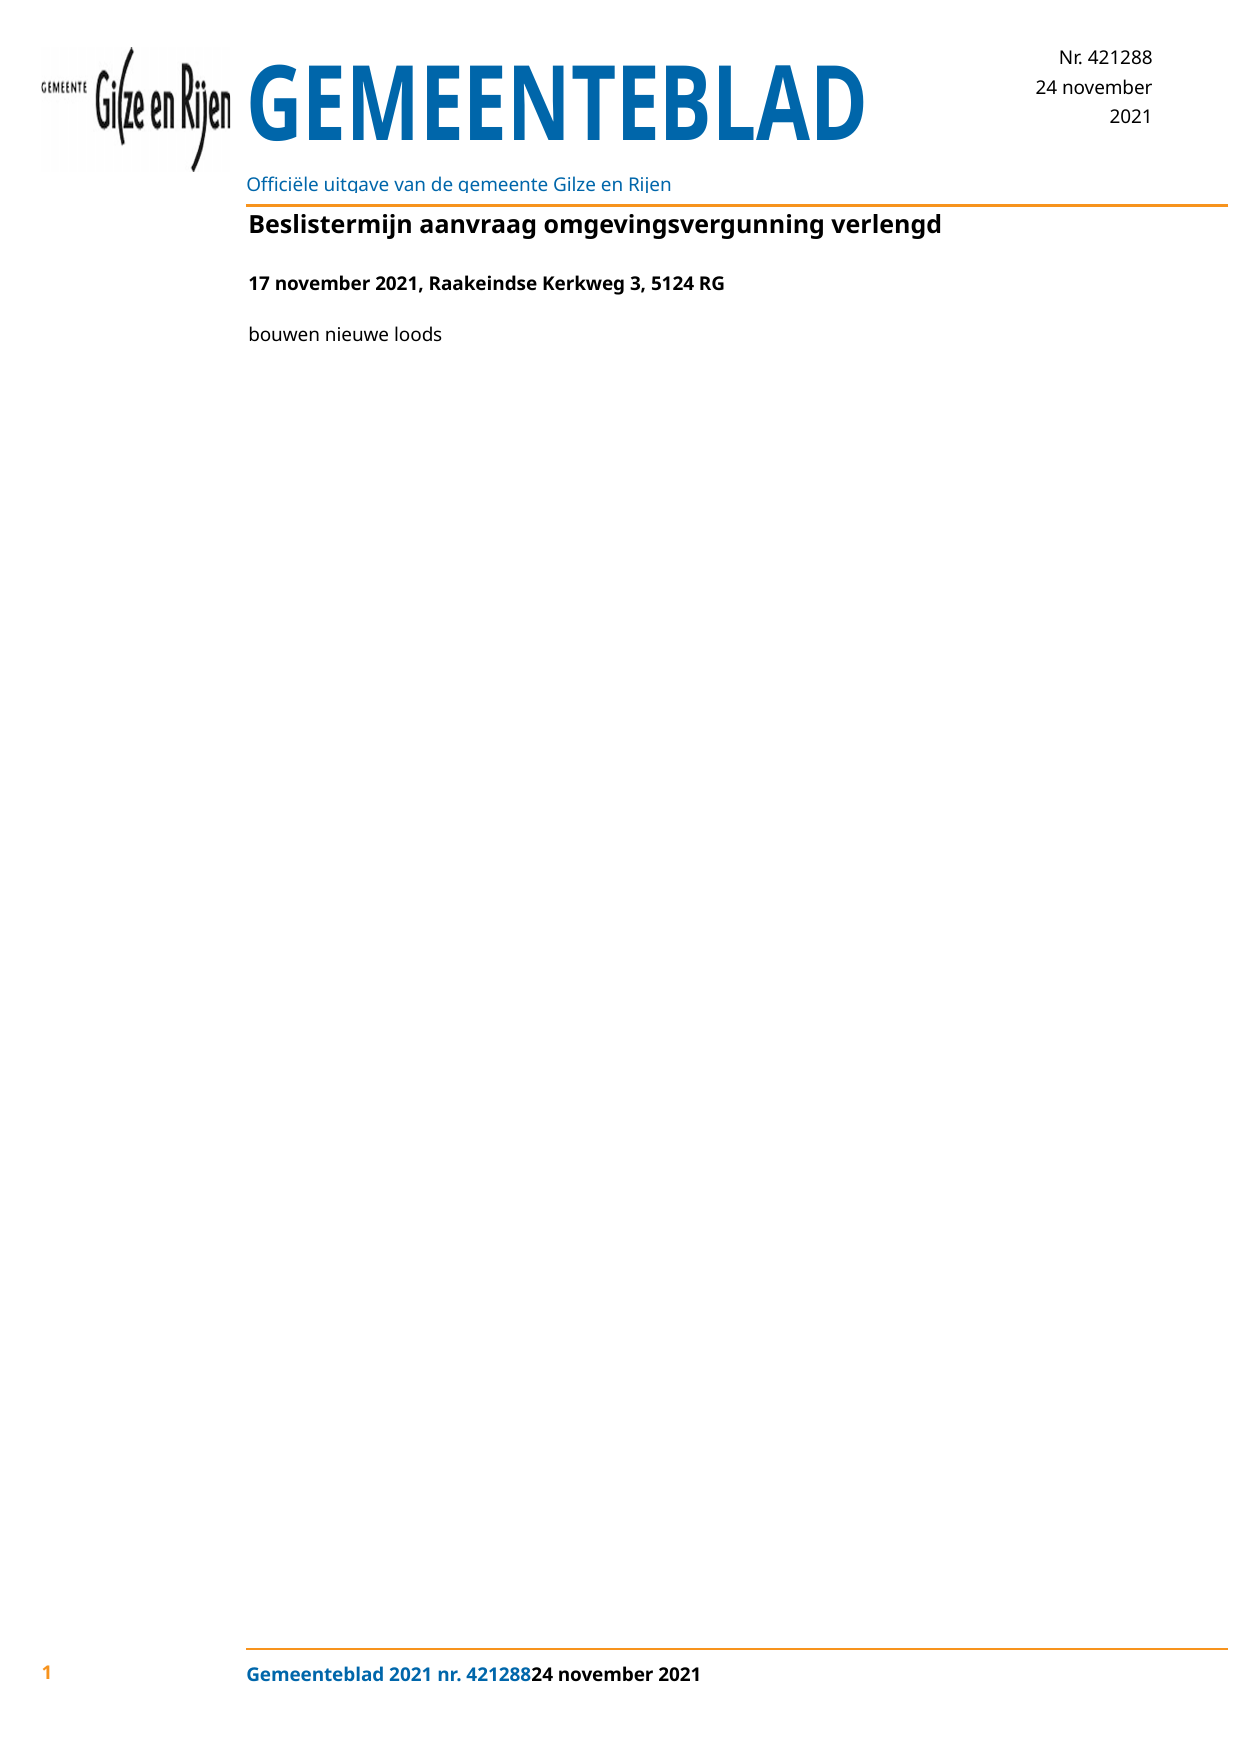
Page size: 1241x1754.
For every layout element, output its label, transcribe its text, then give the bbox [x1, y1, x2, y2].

text 17 november 2021, Raakeindse Kerkweg 3, 5124 RG [248, 270, 1152, 296]
text bouwen nieuwe loods [248, 321, 1152, 346]
text Beslistermijn aanvraag omgevingsvergunning verlengd [248, 207, 1152, 241]
picture [41, 47, 231, 172]
